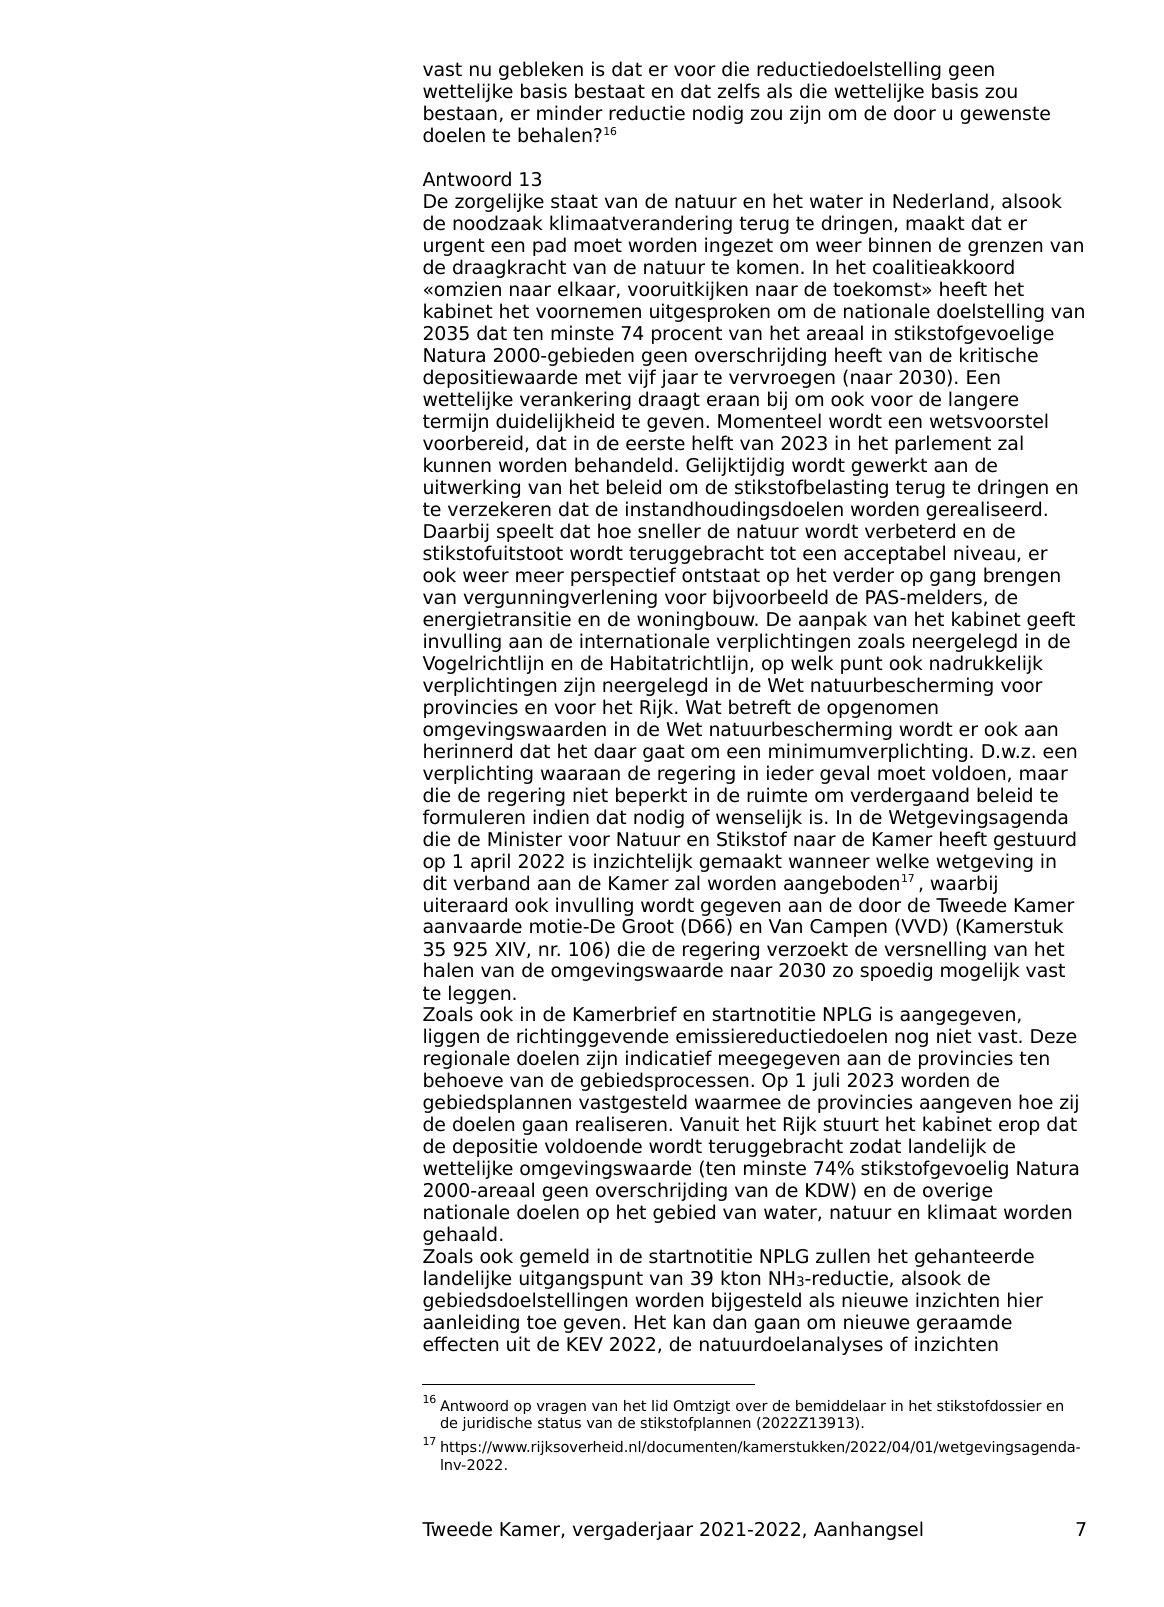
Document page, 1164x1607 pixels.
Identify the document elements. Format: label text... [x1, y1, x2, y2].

text Zoals ook gemeld in de startnotitie NPLG zullen het gehanteerde landelijke uitgangspunt van 39 kton NH3-reductie, alsook de gebiedsdoelstellingen worden bijgesteld als nieuwe inzichten hier aanleiding toe geven. Het kan dan gaan om nieuwe geraamde effecten uit de KEV 2022, de natuurdoelanalyses of inzichten [422, 1246, 1087, 1356]
text https://www.rijksoverheid.nl/documenten/kamerstukken/2022/04/01/wetgevingsagenda-lnv-2022. [422, 1435, 1087, 1474]
text De zorgelijke staat van de natuur en het water in Nederland, alsook de noodzaak klimaatverandering terug te dringen, maakt dat er urgent een pad moet worden ingezet om weer binnen de grenzen van de draagkracht van de natuur te komen. In het coalitieakkoord «omzien naar elkaar, vooruitkijken naar de toekomst» heeft het kabinet het voornemen uitgesproken om de nationale doelstelling van 2035 dat ten minste 74 procent van het areaal in stikstofgevoelige Natura 2000-gebieden geen overschrijding heeft van de kritische depositiewaarde met vijf jaar te vervroegen (naar 2030). Een wettelijke verankering draagt eraan bij om ook voor de langere termijn duidelijkheid te geven. Momenteel wordt een wetsvoorstel voorbereid, dat in de eerste helft van 2023 in het parlement zal kunnen worden behandeld. Gelijktijdig wordt gewerkt aan de uitwerking van het beleid om de stikstofbelasting terug te dringen en te verzekeren dat de instandhoudingsdoelen worden gerealiseerd. Daarbij speelt dat hoe sneller de natuur wordt verbeterd en de stikstofuitstoot wordt teruggebracht tot een acceptabel niveau, er ook weer meer perspectief ontstaat op het verder op gang brengen van vergunningverlening voor bijvoorbeeld de PAS-melders, de energietransitie en de woningbouw. De aanpak van het kabinet geeft invulling aan de internationale verplichtingen zoals neergelegd in de Vogelrichtlijn en de Habitatrichtlijn, op welk punt ook nadrukkelijk verplichtingen zijn neergelegd in de Wet natuurbescherming voor provincies en voor het Rijk. Wat betreft de opgenomen omgevingswaarden in de Wet natuurbescherming wordt er ook aan herinnerd dat het daar gaat om een minimumverplichting. D.w.z. een verplichting waaraan de regering in ieder geval moet voldoen, maar die de regering niet beperkt in de ruimte om verdergaand beleid te formuleren indien dat nodig of wenselijk is. In de Wetgevingsagenda die de Minister voor Natuur en Stikstof naar de Kamer heeft gestuurd op 1 april 2022 is inzichtelijk gemaakt wanneer welke wetgeving in dit verband aan de Kamer zal worden aangeboden, waarbij uiteraard ook invulling wordt gegeven aan de door de Tweede Kamer aanvaarde motie-De Groot (D66) en Van Campen (VVD) (Kamerstuk 35 925 XIV, nr. 106) die de regering verzoekt de versnelling van het halen van de omgevingswaarde naar 2030 zo spoedig mogelijk vast te leggen. [422, 191, 1087, 1004]
text Antwoord op vragen van het lid Omtzigt over de bemiddelaar in het stikstofdossier en de juridische status van de stikstofplannen (2022Z13913). [422, 1393, 1087, 1432]
text Zoals ook in de Kamerbrief en startnotitie NPLG is aangegeven, liggen de richtinggevende emissiereductiedoelen nog niet vast. Deze regionale doelen zijn indicatief meegegeven aan de provincies ten behoeve van de gebiedsprocessen. Op 1 juli 2023 worden de gebiedsplannen vastgesteld waarmee de provincies aangeven hoe zij de doelen gaan realiseren. Vanuit het Rijk stuurt het kabinet erop dat de depositie voldoende wordt teruggebracht zodat landelijk de wettelijke omgevingswaarde (ten minste 74% stikstofgevoelig Natura 2000-areaal geen overschrijding van de KDW) en de overige nationale doelen op het gebied van water, natuur en klimaat worden gehaald. [422, 1004, 1087, 1246]
text vast nu gebleken is dat er voor die reductiedoelstelling geen wettelijke basis bestaat en dat zelfs als die wettelijke basis zou bestaan, er minder reductie nodig zou zijn om de door u gewenste doelen te behalen? [422, 59, 1087, 147]
text Antwoord 13 [422, 169, 1087, 191]
